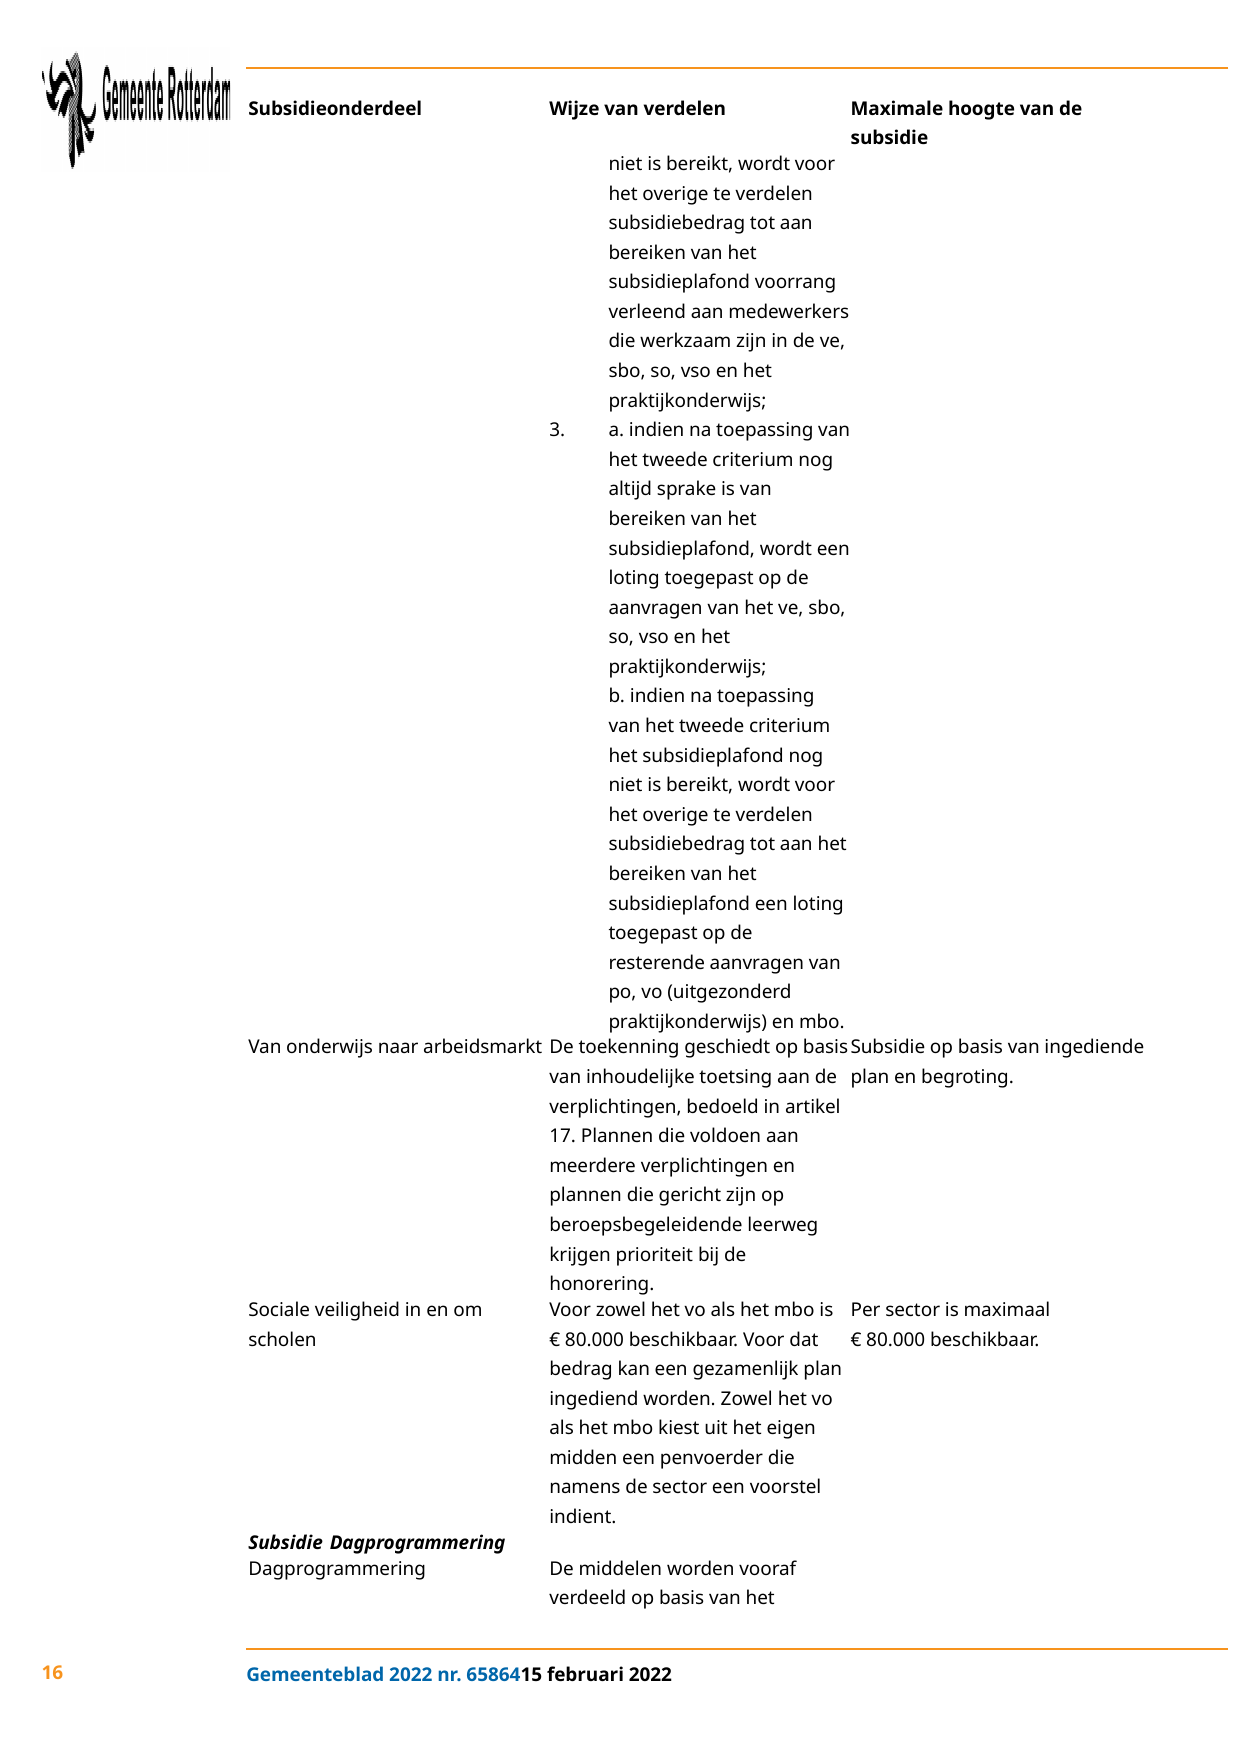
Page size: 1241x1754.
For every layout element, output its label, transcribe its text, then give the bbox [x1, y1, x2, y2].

table_cell De toekenning geschiedt op basis van inhoudelijke toetsing aan de verplichtingen, bedoeld in artikel 17. Plannen die voldoen aan meerdere verplichtingen en plannen die gericht zijn op beroepsbegeleidende leerweg krijgen prioriteit bij de honorering. [549, 1034, 850, 1296]
table_cell Voor zowel het vo als het mbo is € 80.000 beschikbaar. Voor dat bedrag kan een gezamenlijk plan ingediend worden. Zowel het vo als het mbo kiest uit het eigen midden een penvoerder die namens de sector een voorstel indient. [549, 1296, 850, 1529]
table_cell [248, 150, 549, 1034]
table_cell Van onderwijs naar arbeidsmarkt [248, 1034, 549, 1296]
table_cell [850, 150, 1152, 1034]
table_cell Dagprogrammering [248, 1555, 549, 1610]
table_cell Sociale veiligheid in en om scholen [248, 1296, 549, 1529]
table_cell [850, 1555, 1152, 1610]
table_header Wijze van verdelen [549, 95, 850, 150]
table_cell Subsidie Dagprogrammering [248, 1529, 1152, 1555]
table_cell De middelen worden vooraf verdeeld op basis van het [549, 1555, 850, 1610]
table_cell niet is bereikt, wordt voor het overige te verdelen subsidiebedrag tot aan bereiken van het subsidieplafond voorrang verleend aan medewerkers die werkzaam zijn in de ve, sbo, so, vso en het praktijkonderwijs; a. indien na toepassing van het tweede criterium nog altijd sprake is van bereiken van het subsidieplafond, wordt een loting toegepast op de aanvragen van het ve, sbo, so, vso en het praktijkonderwijs; b. indien na toepassing van het tweede criterium het subsidieplafond nog niet is bereikt, wordt voor het overige te verdelen subsidiebedrag tot aan het bereiken van het subsidieplafond een loting toegepast op de resterende aanvragen van po, vo (uitgezonderd praktijkonderwijs) en mbo. [549, 150, 850, 1034]
table_header Subsidieonderdeel [248, 95, 549, 150]
table_cell Subsidie op basis van ingediende plan en begroting. [850, 1034, 1152, 1296]
table_cell Per sector is maximaal € 80.000 beschikbaar. [850, 1296, 1152, 1529]
table_header Maximale hoogte van de subsidie [850, 95, 1152, 150]
picture [41, 47, 231, 172]
